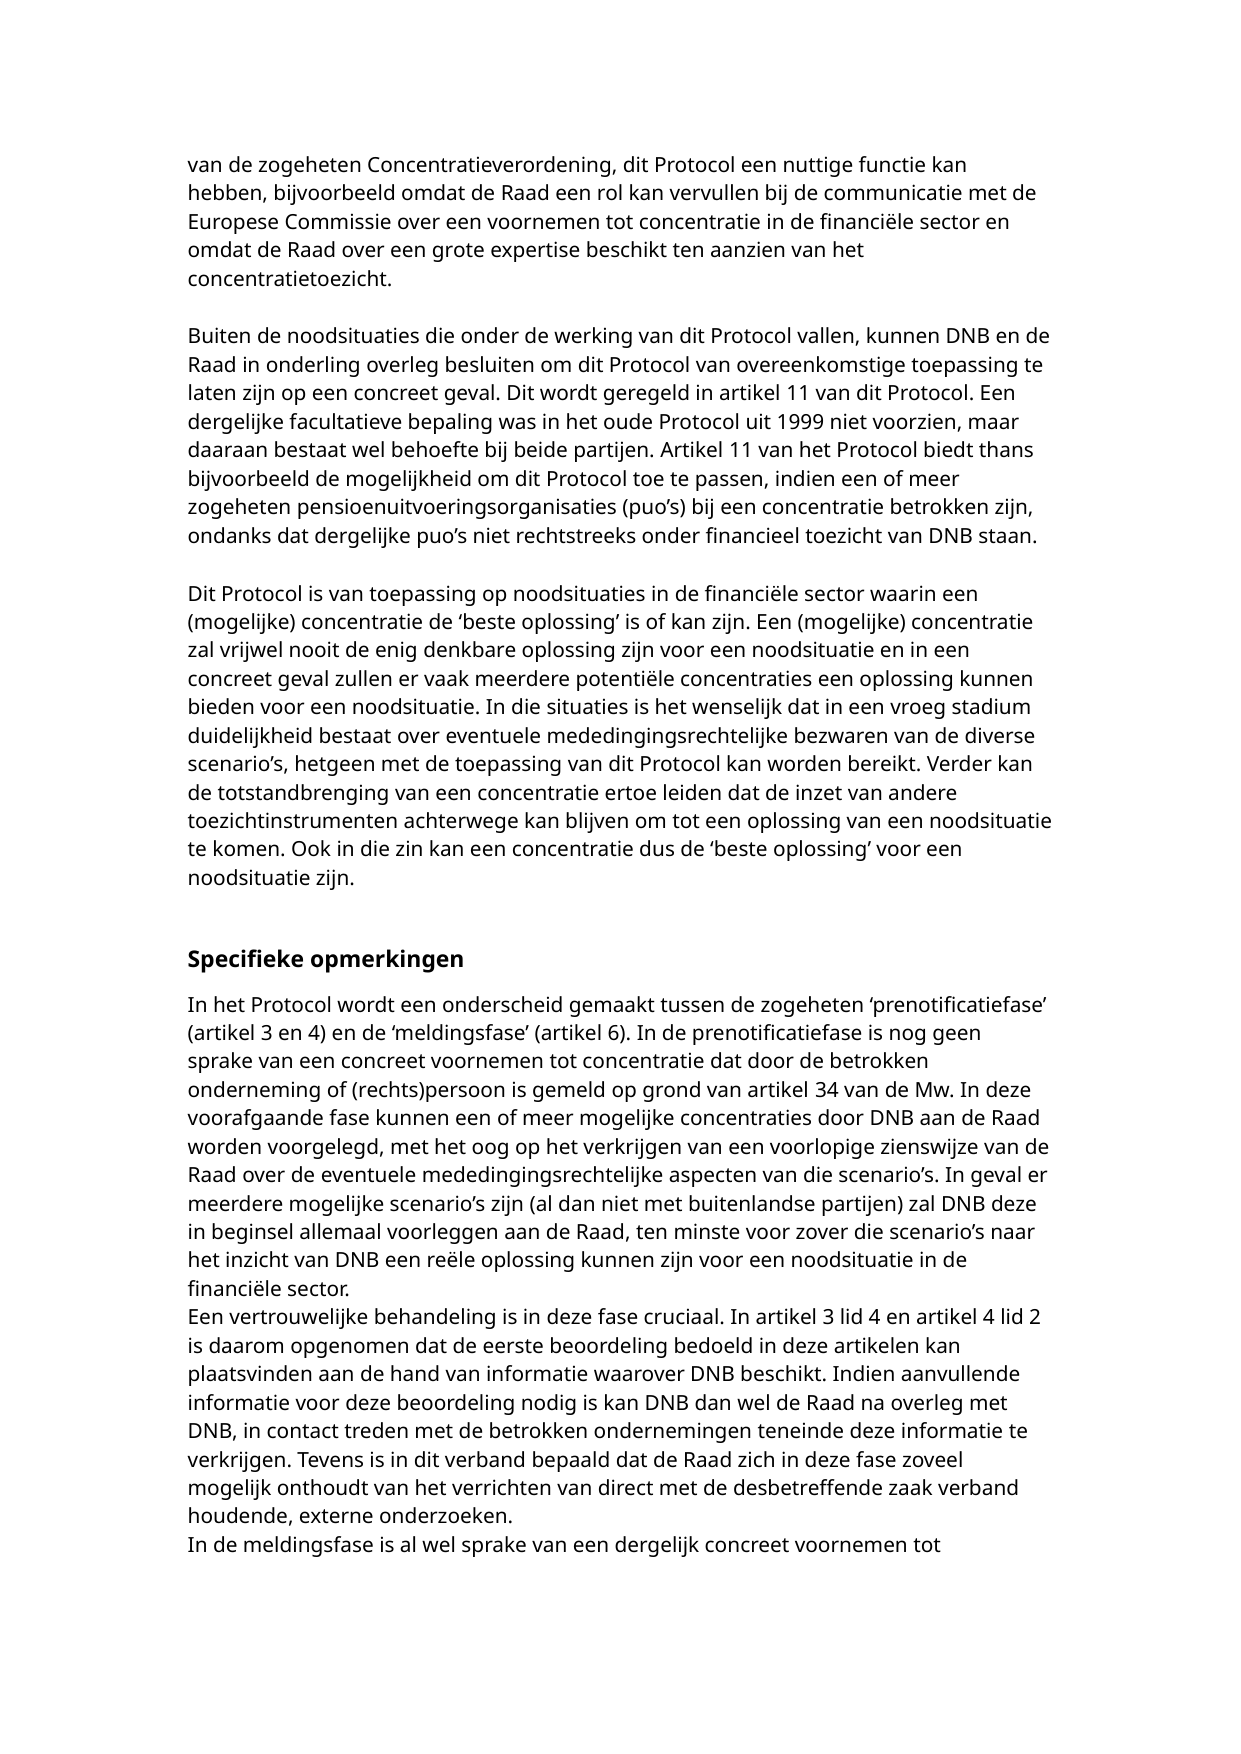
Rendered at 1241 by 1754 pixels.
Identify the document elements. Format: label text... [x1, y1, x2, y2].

text Dit Protocol is van toepassing op noodsituaties in de financiële sector waarin een (mogelijke) concentratie de ‘beste oplossing’ is of kan zijn. Een (mogelijke) concentratie zal vrijwel nooit de enig denkbare oplossing zijn voor een noodsituatie en in een concreet geval zullen er vaak meerdere potentiële concentraties een oplossing kunnen bieden voor een noodsituatie. In die situaties is het wenselijk dat in een vroeg stadium duidelijkheid bestaat over eventuele mededingingsrechtelijke bezwaren van de diverse scenario’s, hetgeen met de toepassing van dit Protocol kan worden bereikt. Verder kan de totstandbrenging van een concentratie ertoe leiden dat de inzet van andere toezichtinstrumenten achterwege kan blijven om tot een oplossing van een noodsituatie te komen. Ook in die zin kan een concentratie dus de ‘beste oplossing’ voor een noodsituatie zijn. [187, 579, 1053, 891]
text van de zogeheten Concentratieverordening, dit Protocol een nuttige functie kan hebben, bijvoorbeeld omdat de Raad een rol kan vervullen bij de communicatie met de Europese Commissie over een voornemen tot concentratie in de financiële sector en omdat de Raad over een grote expertise beschikt ten aanzien van het concentratietoezicht. [187, 150, 1053, 292]
text In de meldingsfase is al wel sprake van een dergelijk concreet voornemen tot [187, 1530, 1053, 1558]
text Buiten de noodsituaties die onder de werking van dit Protocol vallen, kunnen DNB en de Raad in onderling overleg besluiten om dit Protocol van overeenkomstige toepassing te laten zijn op een concreet geval. Dit wordt geregeld in artikel 11 van dit Protocol. Een dergelijke facultatieve bepaling was in het oude Protocol uit 1999 niet voorzien, maar daaraan bestaat wel behoefte bij beide partijen. Artikel 11 van het Protocol biedt thans bijvoorbeeld de mogelijkheid om dit Protocol toe te passen, indien een of meer zogeheten pensioenuitvoeringsorganisaties (puo’s) bij een concentratie betrokken zijn, ondanks dat dergelijke puo’s niet rechtstreeks onder financieel toezicht van DNB staan. [187, 322, 1053, 549]
text Een vertrouwelijke behandeling is in deze fase cruciaal. In artikel 3 lid 4 en artikel 4 lid 2 is daarom opgenomen dat de eerste beoordeling bedoeld in deze artikelen kan plaatsvinden aan de hand van informatie waarover DNB beschikt. Indien aanvullende informatie voor deze beoordeling nodig is kan DNB dan wel de Raad na overleg met DNB, in contact treden met de betrokken ondernemingen teneinde deze informatie te verkrijgen. Tevens is in dit verband bepaald dat de Raad zich in deze fase zoveel mogelijk onthoudt van het verrichten van direct met de desbetreffende zaak verband houdende, externe onderzoeken. [187, 1302, 1053, 1530]
subtitle Specifieke opmerkingen [187, 943, 1053, 975]
text In het Protocol wordt een onderscheid gemaakt tussen de zogeheten ‘prenotificatiefase’ (artikel 3 en 4) en de ‘meldingsfase’ (artikel 6). In de prenotificatiefase is nog geen sprake van een concreet voornemen tot concentratie dat door de betrokken onderneming of (rechts)persoon is gemeld op grond van artikel 34 van de Mw. In deze voorafgaande fase kunnen een of meer mogelijke concentraties door DNB aan de Raad worden voorgelegd, met het oog op het verkrijgen van een voorlopige zienswijze van de Raad over de eventuele mededingingsrechtelijke aspecten van die scenario’s. In geval er meerdere mogelijke scenario’s zijn (al dan niet met buitenlandse partijen) zal DNB deze in beginsel allemaal voorleggen aan de Raad, ten minste voor zover die scenario’s naar het inzicht van DNB een reële oplossing kunnen zijn voor een noodsituatie in de financiële sector. [187, 990, 1053, 1302]
